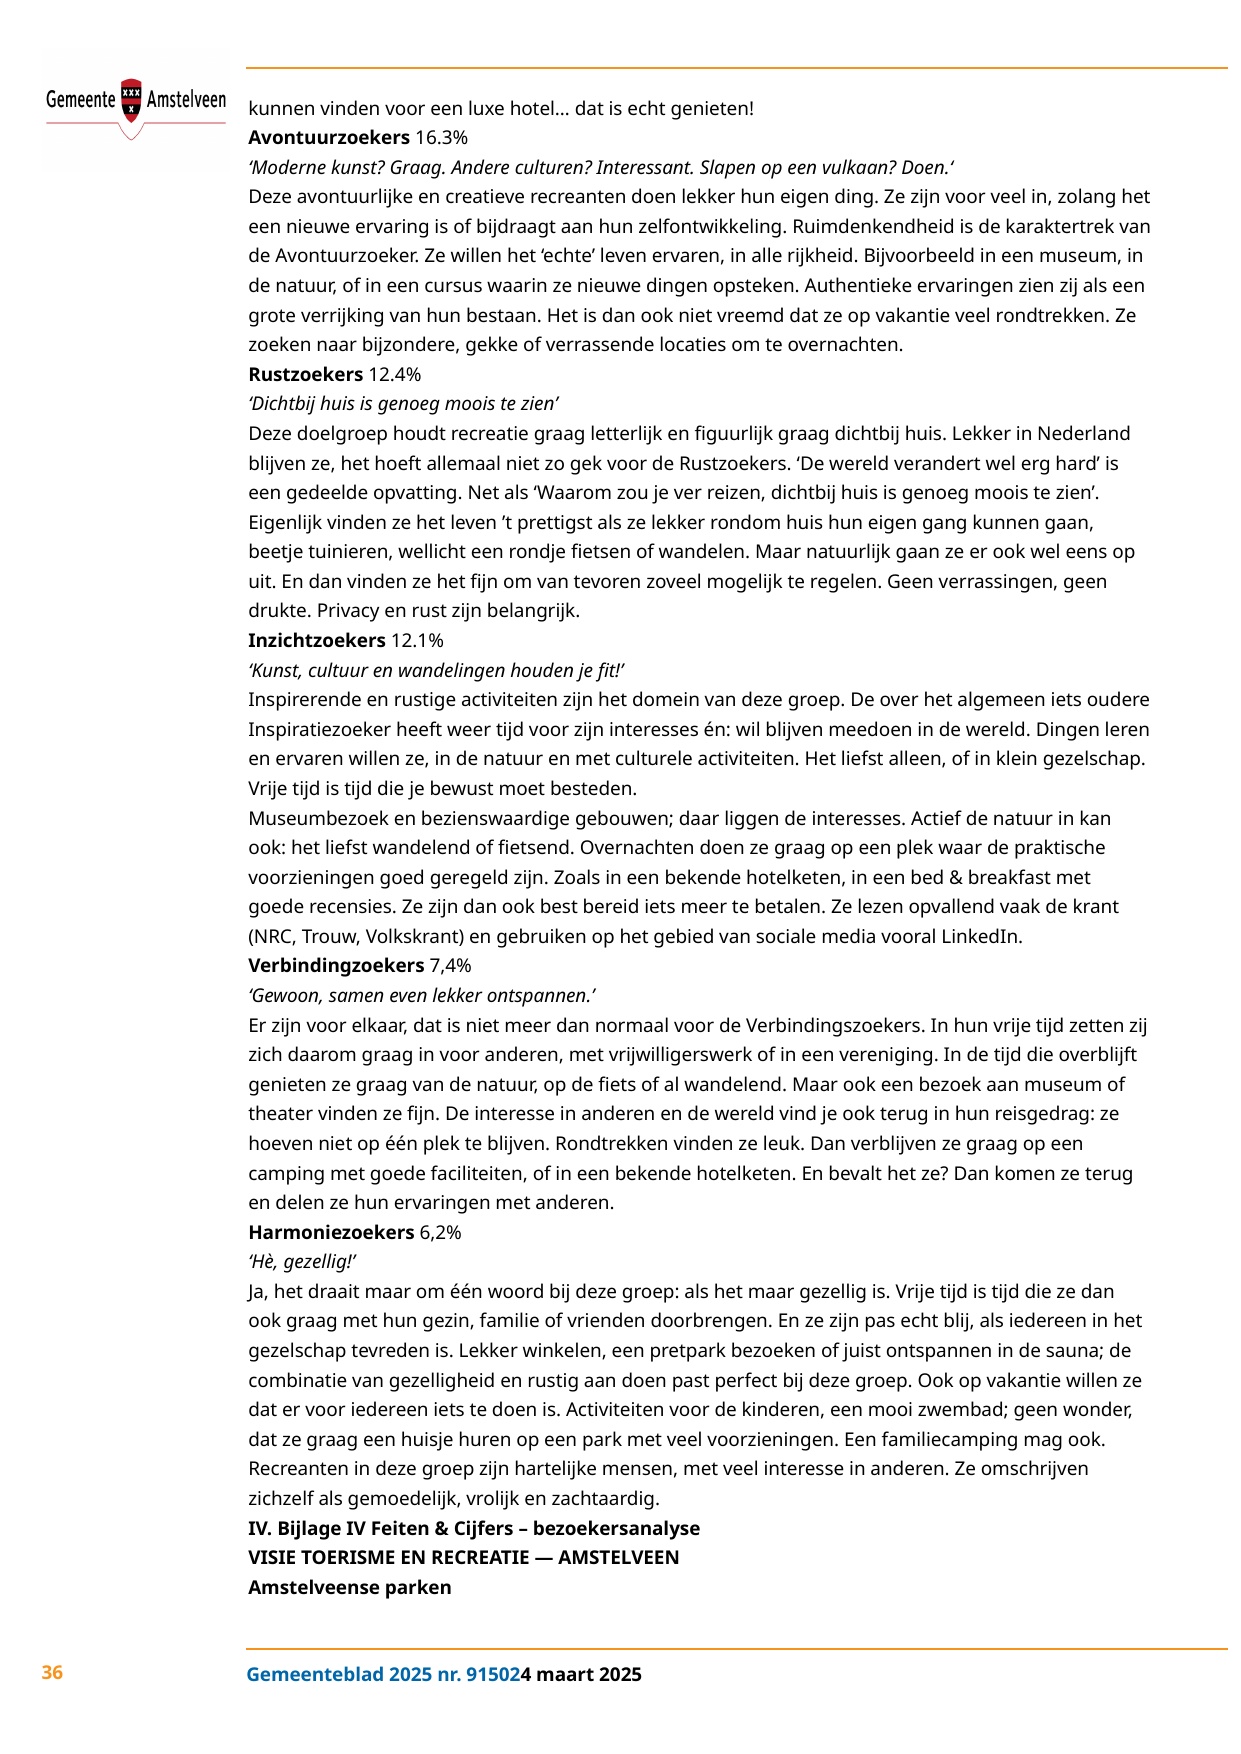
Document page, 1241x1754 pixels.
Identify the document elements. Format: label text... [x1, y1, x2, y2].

text ‘Dichtbij huis is genoeg moois te zien’ [248, 391, 1152, 416]
text ‘Hè, gezellig!’ [248, 1248, 1152, 1274]
text IV. Bijlage IV Feiten & Cijfers – bezoekersanalyse [248, 1515, 1152, 1541]
text VISIE TOERISME EN RECREATIE — AMSTELVEEN [248, 1544, 1152, 1570]
text Inzichtzoekers 12.1% [248, 627, 1152, 653]
text Rustzoekers 12.4% [248, 361, 1152, 387]
text ‘Gewoon, samen even lekker ontspannen.’ [248, 982, 1152, 1008]
text Er zijn voor elkaar, dat is niet meer dan normaal voor de Verbindingszoekers. In hun vrije tijd zetten zij zich daarom graag in voor anderen, met vrijwilligerswerk of in een vereniging. In de tijd die overblijft genieten ze graag van de natuur, op de fiets of al wandelend. Maar ook een bezoek aan museum of theater vinden ze fijn. De interesse in anderen en de wereld vind je ook terug in hun reisgedrag: ze hoeven niet op één plek te blijven. Rondtrekken vinden ze leuk. Dan verblijven ze graag op een camping met goede faciliteiten, of in een bekende hotelketen. En bevalt het ze? Dan komen ze terug en delen ze hun ervaringen met anderen. [248, 1012, 1152, 1215]
text Ja, het draait maar om één woord bij deze groep: als het maar gezellig is. Vrije tijd is tijd die ze dan ook graag met hun gezin, familie of vrienden doorbrengen. En ze zijn pas echt blij, als iedereen in het gezelschap tevreden is. Lekker winkelen, een pretpark bezoeken of juist ontspannen in de sauna; de combinatie van gezelligheid en rustig aan doen past perfect bij deze groep. Ook op vakantie willen ze dat er voor iedereen iets te doen is. Activiteiten voor de kinderen, een mooi zwembad; geen wonder, dat ze graag een huisje huren op een park met veel voorzieningen. Een familiecamping mag ook. Recreanten in deze groep zijn hartelijke mensen, met veel interesse in anderen. Ze omschrijven zichzelf als gemoedelijk, vrolijk en zachtaardig. [248, 1278, 1152, 1511]
text Amstelveense parken [248, 1574, 1152, 1600]
text Verbindingzoekers 7,4% [248, 953, 1152, 978]
text Museumbezoek en bezienswaardige gebouwen; daar liggen de interesses. Actief de natuur in kan ook: het liefst wandelend of fietsend. Overnachten doen ze graag op een plek waar de praktische voorzieningen goed geregeld zijn. Zoals in een bekende hotelketen, in een bed & breakfast met goede recensies. Ze zijn dan ook best bereid iets meer te betalen. Ze lezen opvallend vaak de krant (NRC, Trouw, Volkskrant) en gebruiken op het gebied van sociale media vooral LinkedIn. [248, 805, 1152, 949]
text Inspirerende en rustige activiteiten zijn het domein van deze groep. De over het algemeen iets oudere Inspiratiezoeker heeft weer tijd voor zijn interesses én: wil blijven meedoen in de wereld. Dingen leren en ervaren willen ze, in de natuur en met culturele activiteiten. Het liefst alleen, of in klein gezelschap. Vrije tijd is tijd die je bewust moet besteden. [248, 686, 1152, 801]
text Harmoniezoekers 6,2% [248, 1219, 1152, 1245]
text ‘Moderne kunst? Graag. Andere culturen? Interessant. Slapen op een vulkaan? Doen.‘ [248, 154, 1152, 180]
text ‘Kunst, cultuur en wandelingen houden je fit!’ [248, 657, 1152, 683]
text Avontuurzoekers 16.3% [248, 124, 1152, 150]
picture [41, 47, 231, 172]
text Deze avontuurlijke en creatieve recreanten doen lekker hun eigen ding. Ze zijn voor veel in, zolang het een nieuwe ervaring is of bijdraagt aan hun zelfontwikkeling. Ruimdenkendheid is de karaktertrek van de Avontuurzoeker. Ze willen het ‘echte’ leven ervaren, in alle rijkheid. Bijvoorbeeld in een museum, in de natuur, of in een cursus waarin ze nieuwe dingen opsteken. Authentieke ervaringen zien zij als een grote verrijking van hun bestaan. Het is dan ook niet vreemd dat ze op vakantie veel rondtrekken. Ze zoeken naar bijzondere, gekke of verrassende locaties om te overnachten. [248, 183, 1152, 357]
text Deze doelgroep houdt recreatie graag letterlijk en figuurlijk graag dichtbij huis. Lekker in Nederland blijven ze, het hoeft allemaal niet zo gek voor de Rustzoekers. ‘De wereld verandert wel erg hard’ is een gedeelde opvatting. Net als ‘Waarom zou je ver reizen, dichtbij huis is genoeg moois te zien’. Eigenlijk vinden ze het leven ’t prettigst als ze lekker rondom huis hun eigen gang kunnen gaan, beetje tuinieren, wellicht een rondje fietsen of wandelen. Maar natuurlijk gaan ze er ook wel eens op uit. En dan vinden ze het fijn om van tevoren zoveel mogelijk te regelen. Geen verrassingen, geen drukte. Privacy en rust zijn belangrijk. [248, 420, 1152, 623]
text kunnen vinden voor een luxe hotel… dat is echt genieten! [248, 95, 1152, 121]
